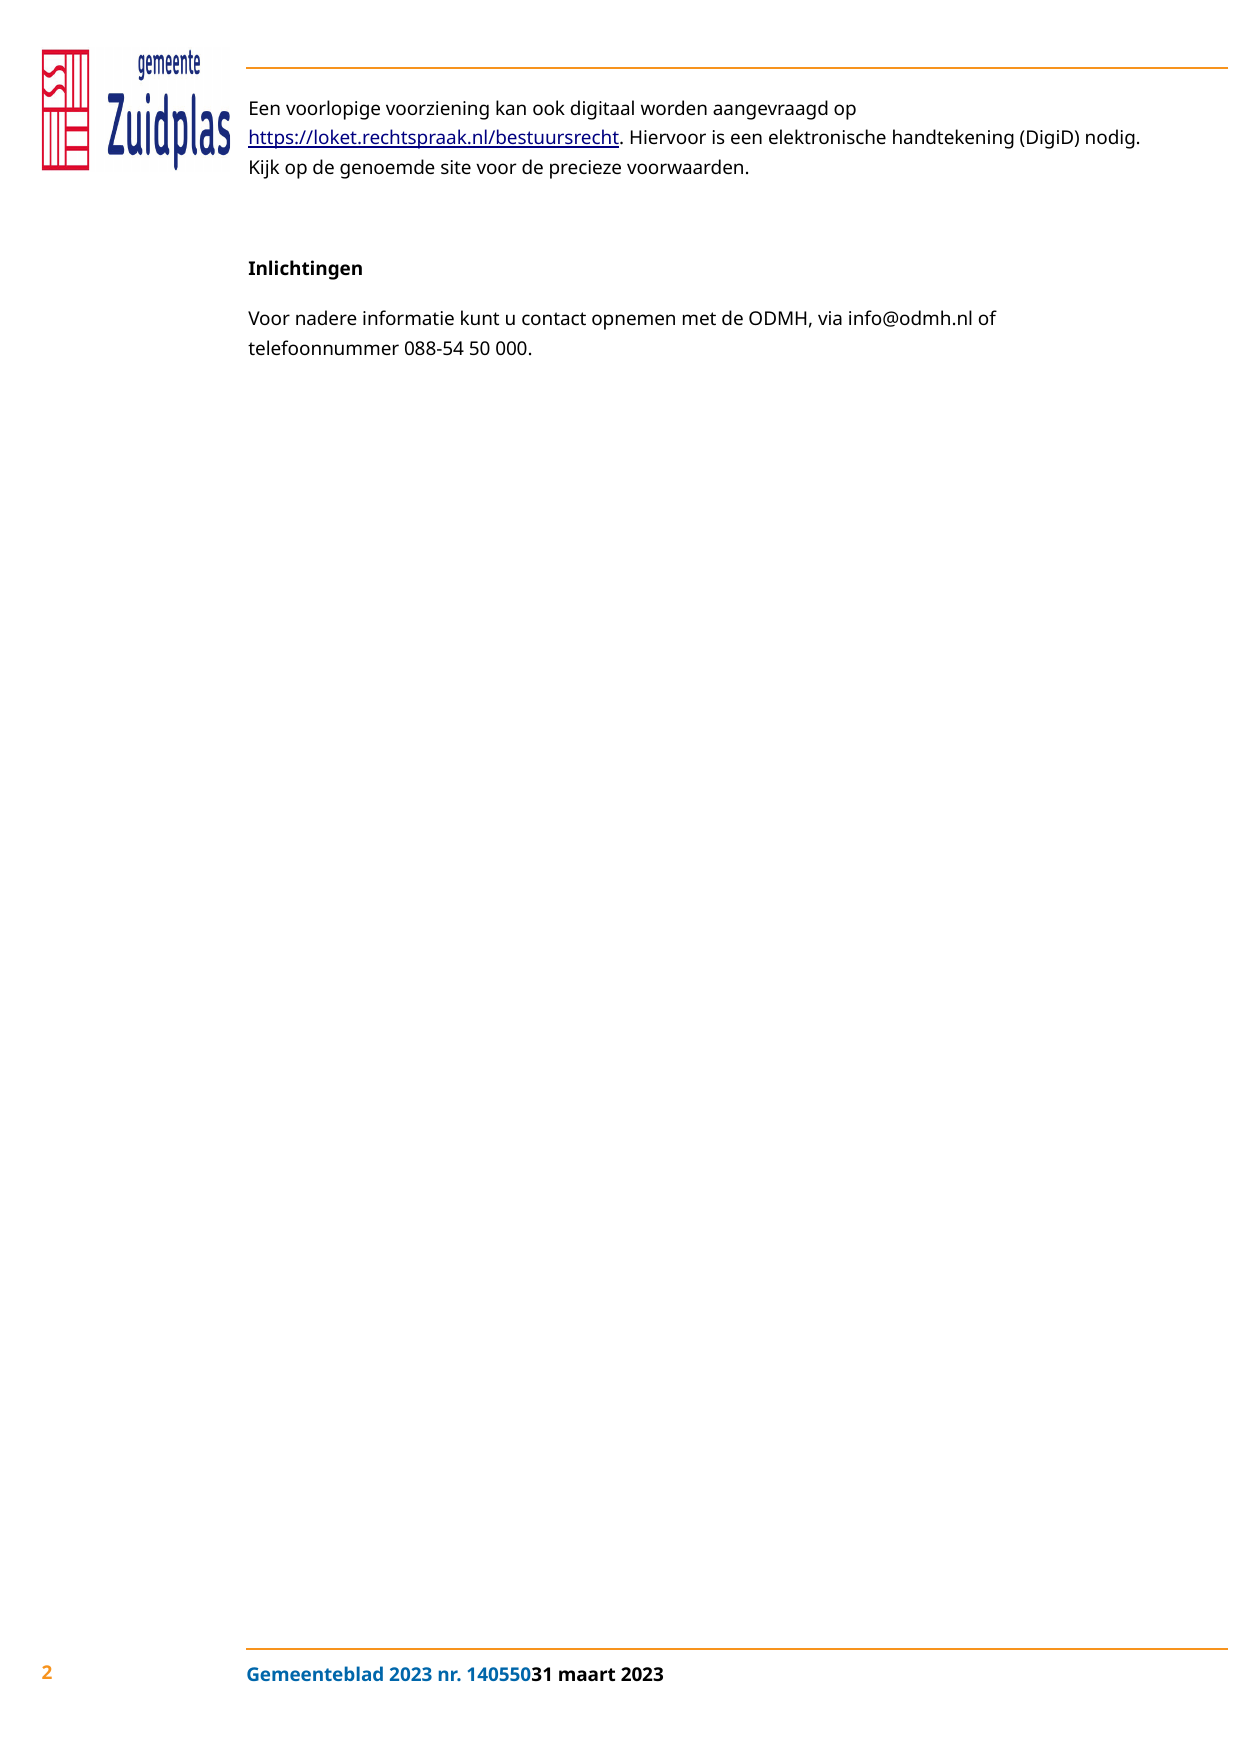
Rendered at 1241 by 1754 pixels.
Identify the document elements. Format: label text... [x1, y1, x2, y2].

text Een voorlopige voorziening kan ook digitaal worden aangevraagd op https://loket.rechtspraak.nl/bestuursrecht. Hiervoor is een elektronische handtekening (DigiD) nodig. Kijk op de genoemde site voor de precieze voorwaarden. [248, 95, 1152, 180]
picture [41, 47, 231, 172]
text Voor nadere informatie kunt u contact opnemen met de ODMH, via info@odmh.nl of telefoonnummer 088-54 50 000. [248, 305, 1152, 361]
text Inlichtingen [248, 255, 1152, 281]
